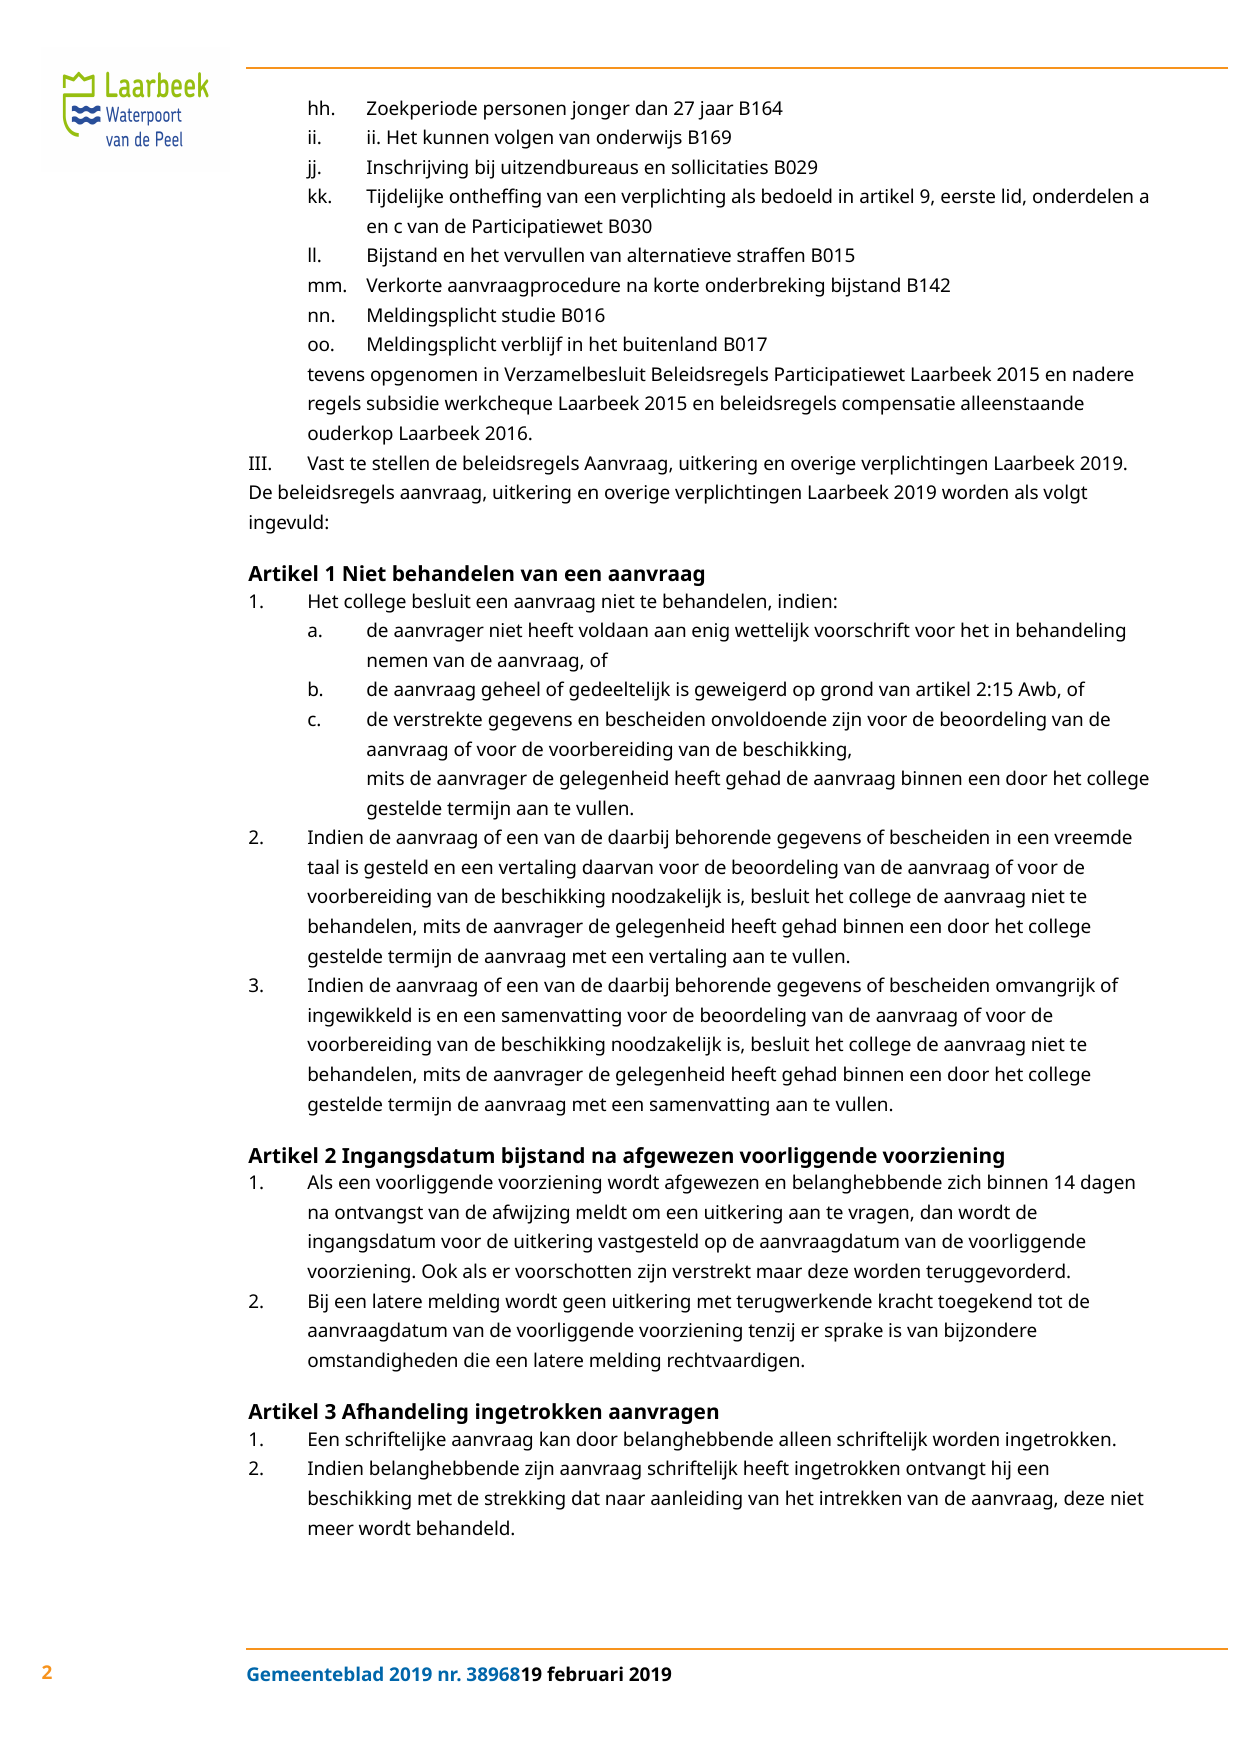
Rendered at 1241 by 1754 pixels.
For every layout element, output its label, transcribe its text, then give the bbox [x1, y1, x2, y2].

list Tijdelijke ontheffing van een verplichting als bedoeld in artikel 9, eerste lid, onderdelen a en c van de Participatiewet B030 [307, 183, 1152, 239]
picture [41, 47, 231, 172]
list Indien belanghebbende zijn aanvraag schriftelijk heeft ingetrokken ontvangt hij een beschikking met de strekking dat naar aanleiding van het intrekken van de aanvraag, deze niet meer wordt behandeld. [248, 1456, 1152, 1540]
list Indien de aanvraag of een van de daarbij behorende gegevens of bescheiden in een vreemde taal is gesteld en een vertaling daarvan voor de beoordeling van de aanvraag of voor de voorbereiding van de beschikking noodzakelijk is, besluit het college de aanvraag niet te behandelen, mits de aanvrager de gelegenheid heeft gehad binnen een door het college gestelde termijn de aanvraag met een vertaling aan te vullen. [248, 824, 1152, 968]
list Een schriftelijke aanvraag kan door belanghebbende alleen schriftelijk worden ingetrokken. [248, 1426, 1152, 1452]
list Als een voorliggende voorziening wordt afgewezen en belanghebbende zich binnen 14 dagen na ontvangst van de afwijzing meldt om een uitkering aan te vragen, dan wordt de ingangsdatum voor de uitkering vastgesteld op de aanvraagdatum van de voorliggende voorziening. Ook als er voorschotten zijn verstrekt maar deze worden teruggevorderd. [248, 1169, 1152, 1284]
list tevens opgenomen in Verzamelbesluit Beleidsregels Participatiewet Laarbeek 2015 en nadere regels subsidie werkcheque Laarbeek 2015 en beleidsregels compensatie alleenstaande ouderkop Laarbeek 2016. [248, 361, 1152, 446]
list Bij een latere melding wordt geen uitkering met terugwerkende kracht toegekend tot de aanvraagdatum van de voorliggende voorziening tenzij er sprake is van bijzondere omstandigheden die een latere melding rechtvaardigen. [248, 1288, 1152, 1373]
text Artikel 3 Afhandeling ingetrokken aanvragen [248, 1397, 1152, 1426]
text Artikel 2 Ingangsdatum bijstand na afgewezen voorliggende voorziening [248, 1141, 1152, 1169]
text Artikel 1 Niet behandelen van een aanvraag [248, 559, 1152, 588]
list mits de aanvrager de gelegenheid heeft gehad de aanvraag binnen een door het college gestelde termijn aan te vullen. [307, 765, 1152, 821]
list Het college besluit een aanvraag niet te behandelen, indien: [248, 588, 1152, 613]
list de aanvrager niet heeft voldaan aan enig wettelijk voorschrift voor het in behandeling nemen van de aanvraag, of [307, 617, 1152, 673]
list Indien de aanvraag of een van de daarbij behorende gegevens of bescheiden omvangrijk of ingewikkeld is en een samenvatting voor de beoordeling van de aanvraag of voor de voorbereiding van de beschikking noodzakelijk is, besluit het college de aanvraag niet te behandelen, mits de aanvrager de gelegenheid heeft gehad binnen een door het college gestelde termijn de aanvraag met een samenvatting aan te vullen. [248, 972, 1152, 1116]
list Meldingsplicht studie B016 [307, 302, 1152, 328]
list Meldingsplicht verblijf in het buitenland B017 [307, 331, 1152, 357]
list ii. Het kunnen volgen van onderwijs B169 [307, 124, 1152, 150]
text De beleidsregels aanvraag, uitkering en overige verplichtingen Laarbeek 2019 worden als volgt ingevuld: [248, 479, 1152, 535]
list Verkorte aanvraagprocedure na korte onderbreking bijstand B142 [307, 272, 1152, 298]
list Bijstand en het vervullen van alternatieve straffen B015 [307, 243, 1152, 268]
list Vast te stellen de beleidsregels Aanvraag, uitkering en overige verplichtingen Laarbeek 2019. [248, 450, 1152, 476]
list Inschrijving bij uitzendbureaus en sollicitaties B029 [307, 154, 1152, 180]
list de aanvraag geheel of gedeeltelijk is geweigerd op grond van artikel 2:15 Awb, of [307, 677, 1152, 702]
list Zoekperiode personen jonger dan 27 jaar B164 [307, 95, 1152, 121]
list de verstrekte gegevens en bescheiden onvoldoende zijn voor de beoordeling van de aanvraag of voor de voorbereiding van de beschikking, [307, 706, 1152, 761]
